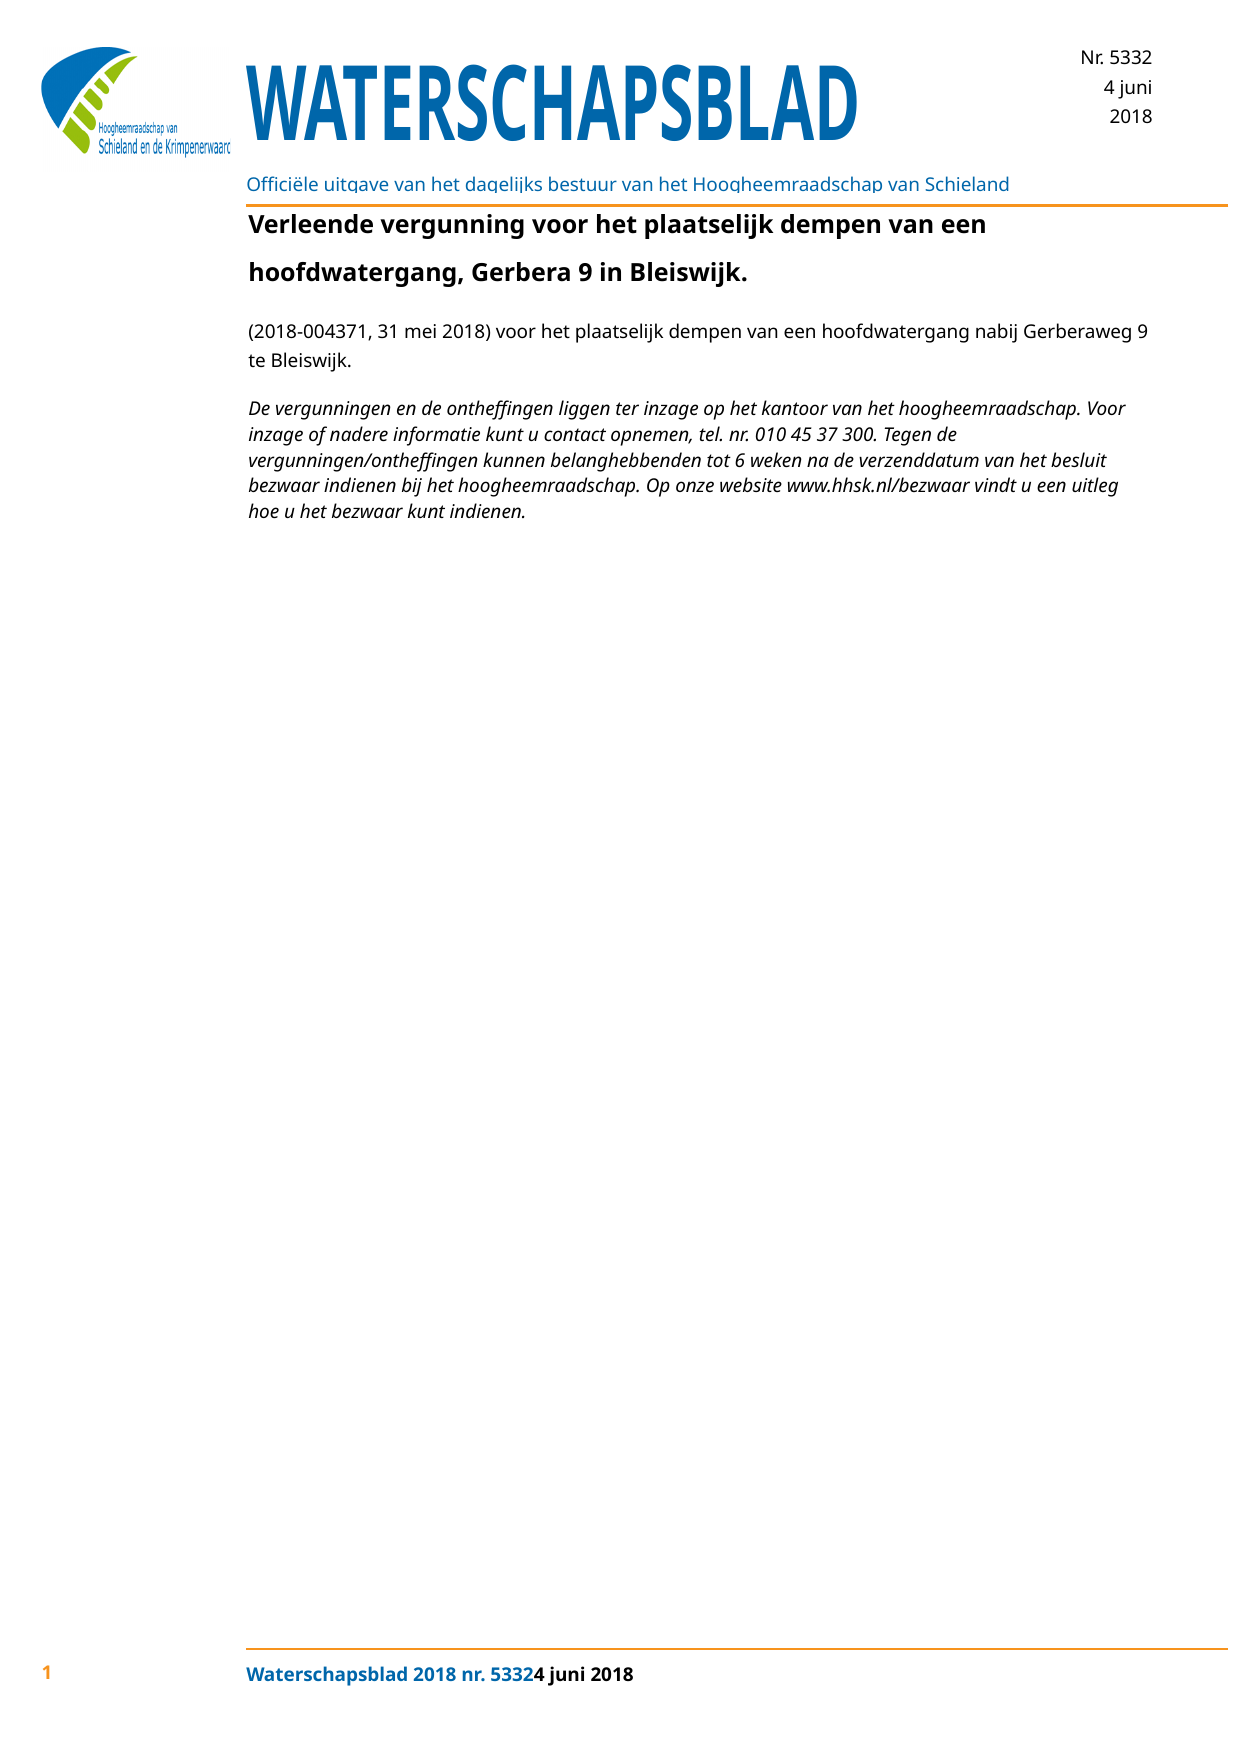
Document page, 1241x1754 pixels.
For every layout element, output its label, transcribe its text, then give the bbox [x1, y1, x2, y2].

text Verleende vergunning voor het plaatselijk dempen van een hoofdwatergang, Gerbera 9 in Bleiswijk. [248, 207, 1152, 288]
text De vergunningen en de ontheffingen liggen ter inzage op het kantoor van het hoogheemraadschap. Voor inzage of nadere informatie kunt u contact opnemen, tel. nr. 010 45 37 300. Tegen de vergunningen/ontheffingen kunnen belanghebbenden tot 6 weken na de verzenddatum van het besluit bezwaar indienen bij het hoogheemraadschap. Op onze website www.hhsk.nl/bezwaar vindt u een uitleg hoe u het bezwaar kunt indienen. [248, 395, 1152, 524]
picture [41, 47, 231, 172]
text (2018-004371, 31 mei 2018) voor het plaatselijk dempen van een hoofdwatergang nabij Gerberaweg 9 te Bleiswijk. [248, 318, 1152, 373]
